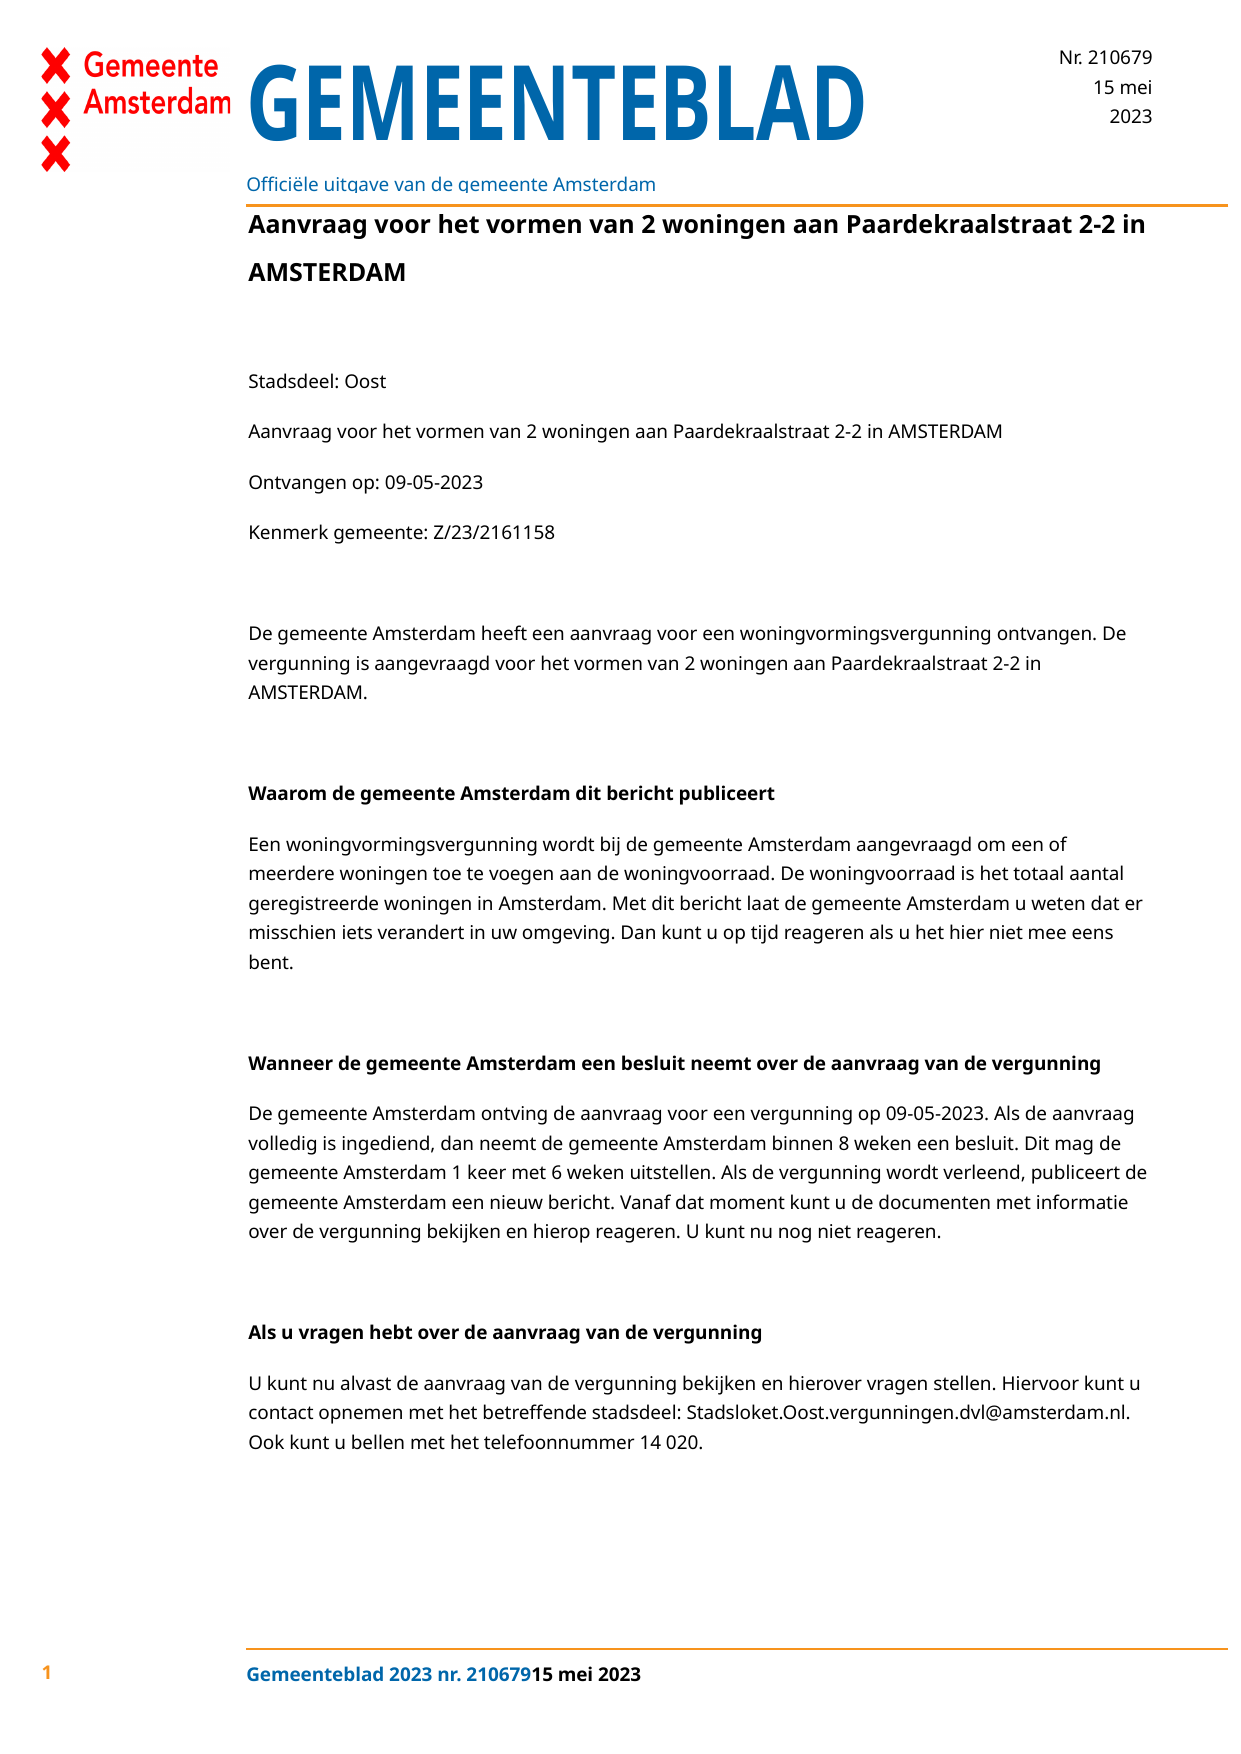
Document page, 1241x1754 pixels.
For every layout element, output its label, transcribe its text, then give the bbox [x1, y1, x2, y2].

text U kunt nu alvast de aanvraag van de vergunning bekijken en hierover vragen stellen. Hiervoor kunt u contact opnemen met het betreffende stadsdeel: Stadsloket.Oost.vergunningen.dvl@amsterdam.nl. Ook kunt u bellen met het telefoonnummer 14 020. [248, 1370, 1152, 1455]
text Stadsdeel: Oost [248, 368, 1152, 394]
text De gemeente Amsterdam heeft een aanvraag voor een woningvormingsvergunning ontvangen. De vergunning is aangevraagd voor het vormen van 2 woningen aan Paardekraalstraat 2-2 in AMSTERDAM. [248, 620, 1152, 705]
text Aanvraag voor het vormen van 2 woningen aan Paardekraalstraat 2-2 in AMSTERDAM [248, 419, 1152, 444]
text De gemeente Amsterdam ontving de aanvraag voor een vergunning op 09-05-2023. Als de aanvraag volledig is ingediend, dan neemt de gemeente Amsterdam binnen 8 weken een besluit. Dit mag de gemeente Amsterdam 1 keer met 6 weken uitstellen. Als de vergunning wordt verleend, publiceert de gemeente Amsterdam een nieuw bericht. Vanaf dat moment kunt u de documenten met informatie over de vergunning bekijken en hierop reageren. U kunt nu nog niet reageren. [248, 1100, 1152, 1244]
text Ontvangen op: 09-05-2023 [248, 469, 1152, 495]
picture [41, 47, 231, 172]
text Wanneer de gemeente Amsterdam een besluit neemt over de aanvraag van de vergunning [248, 1050, 1152, 1076]
text Kenmerk gemeente: Z/23/2161158 [248, 519, 1152, 545]
text Een woningvormingsvergunning wordt bij de gemeente Amsterdam aangevraagd om een of meerdere woningen toe te voegen aan de woningvoorraad. De woningvoorraad is het totaal aantal geregistreerde woningen in Amsterdam. Met dit bericht laat de gemeente Amsterdam u weten dat er misschien iets verandert in uw omgeving. Dan kunt u op tijd reageren als u het hier niet mee eens bent. [248, 831, 1152, 975]
text Waarom de gemeente Amsterdam dit bericht publiceert [248, 780, 1152, 806]
text Als u vragen hebt over de aanvraag van de vergunning [248, 1319, 1152, 1345]
text Aanvraag voor het vormen van 2 woningen aan Paardekraalstraat 2-2 in AMSTERDAM [248, 207, 1152, 288]
